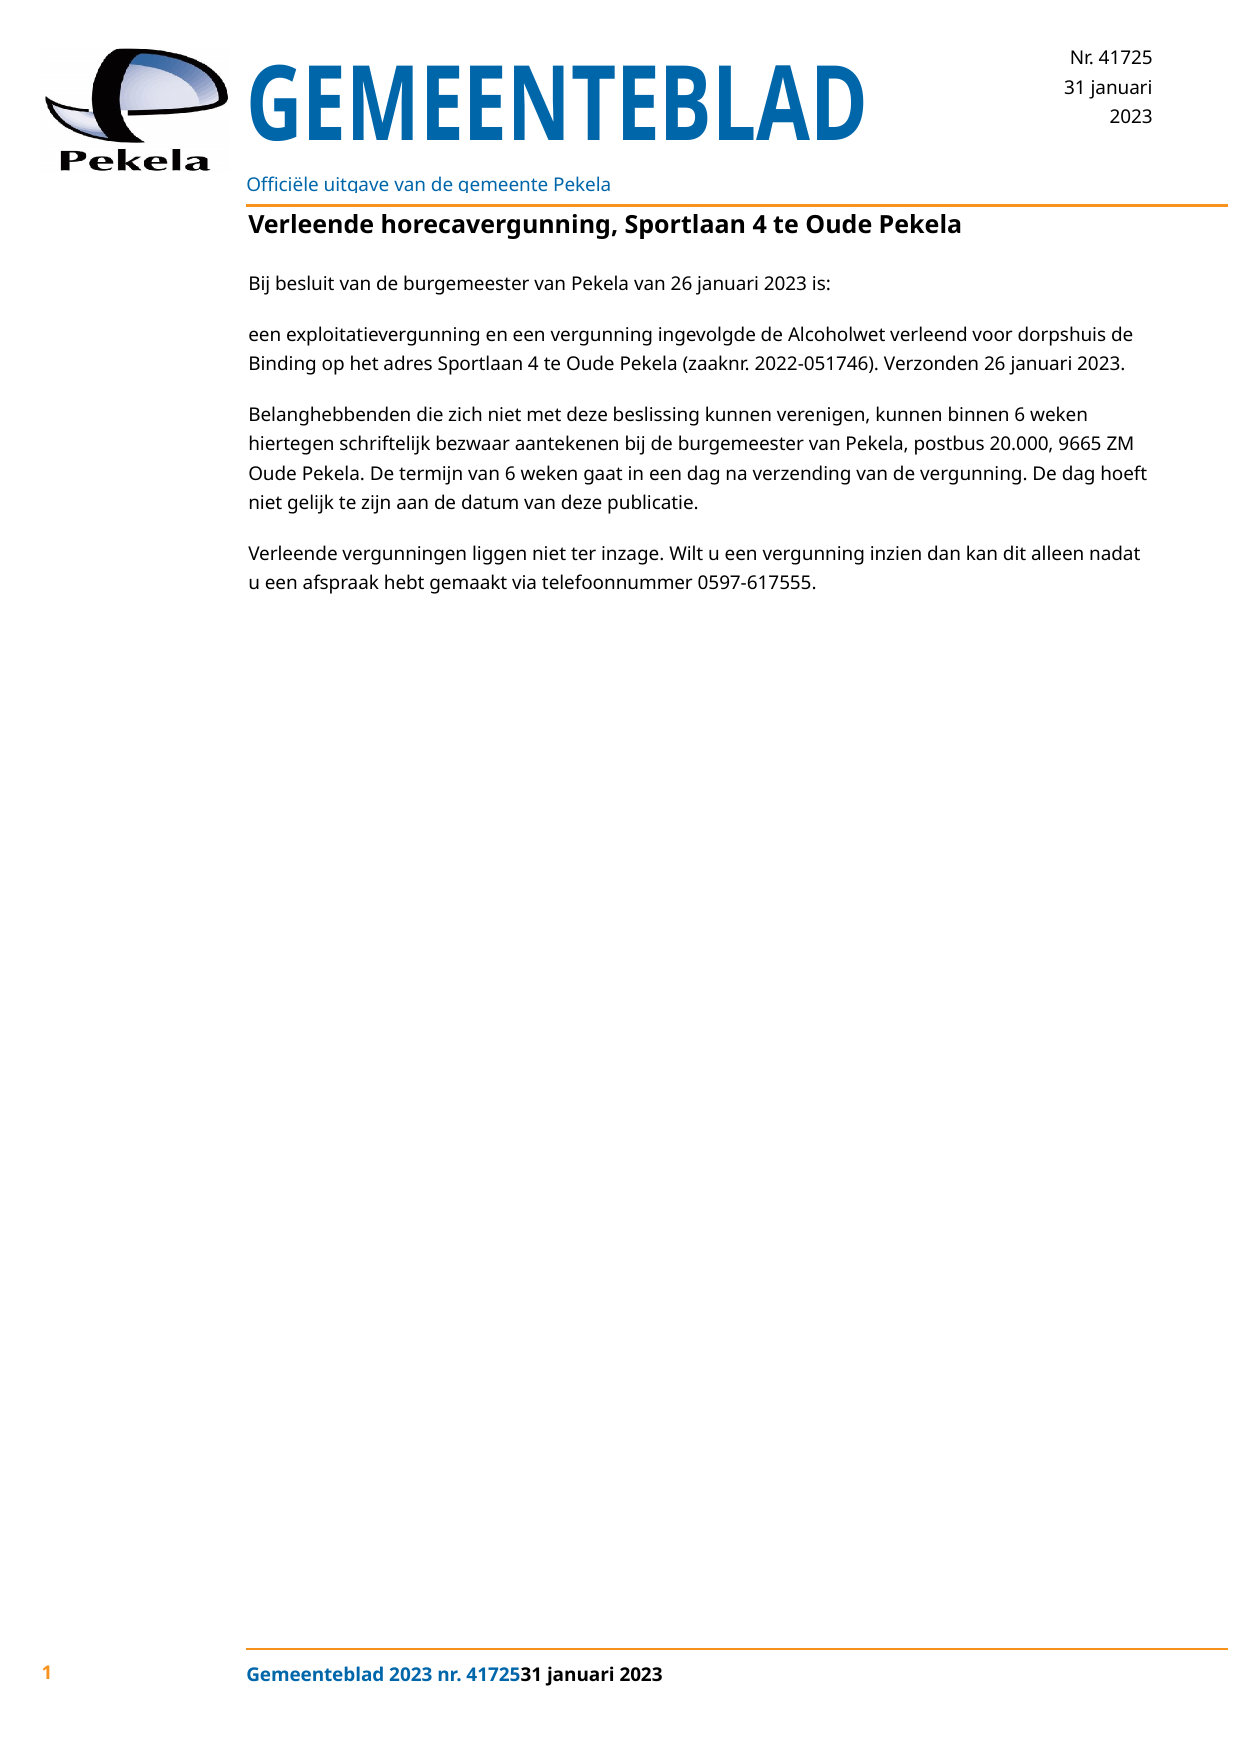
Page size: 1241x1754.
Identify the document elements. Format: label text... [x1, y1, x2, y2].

text Belanghebbenden die zich niet met deze beslissing kunnen verenigen, kunnen binnen 6 weken hiertegen schriftelijk bezwaar aantekenen bij de burgemeester van Pekela, postbus 20.000, 9665 ZM Oude Pekela. De termijn van 6 weken gaat in een dag na verzending van de vergunning. De dag hoeft niet gelijk te zijn aan de datum van deze publicatie. [248, 401, 1152, 515]
text Bij besluit van de burgemeester van Pekela van 26 januari 2023 is: [248, 270, 1152, 296]
text Verleende horecavergunning, Sportlaan 4 te Oude Pekela [248, 207, 1152, 241]
text Verleende vergunningen liggen niet ter inzage. Wilt u een vergunning inzien dan kan dit alleen nadat u een afspraak hebt gemaakt via telefoonnummer 0597-617555. [248, 540, 1152, 595]
picture [41, 47, 231, 172]
text een exploitatievergunning en een vergunning ingevolgde de Alcoholwet verleend voor dorpshuis de Binding op het adres Sportlaan 4 te Oude Pekela (zaaknr. 2022-051746). Verzonden 26 januari 2023. [248, 321, 1152, 376]
